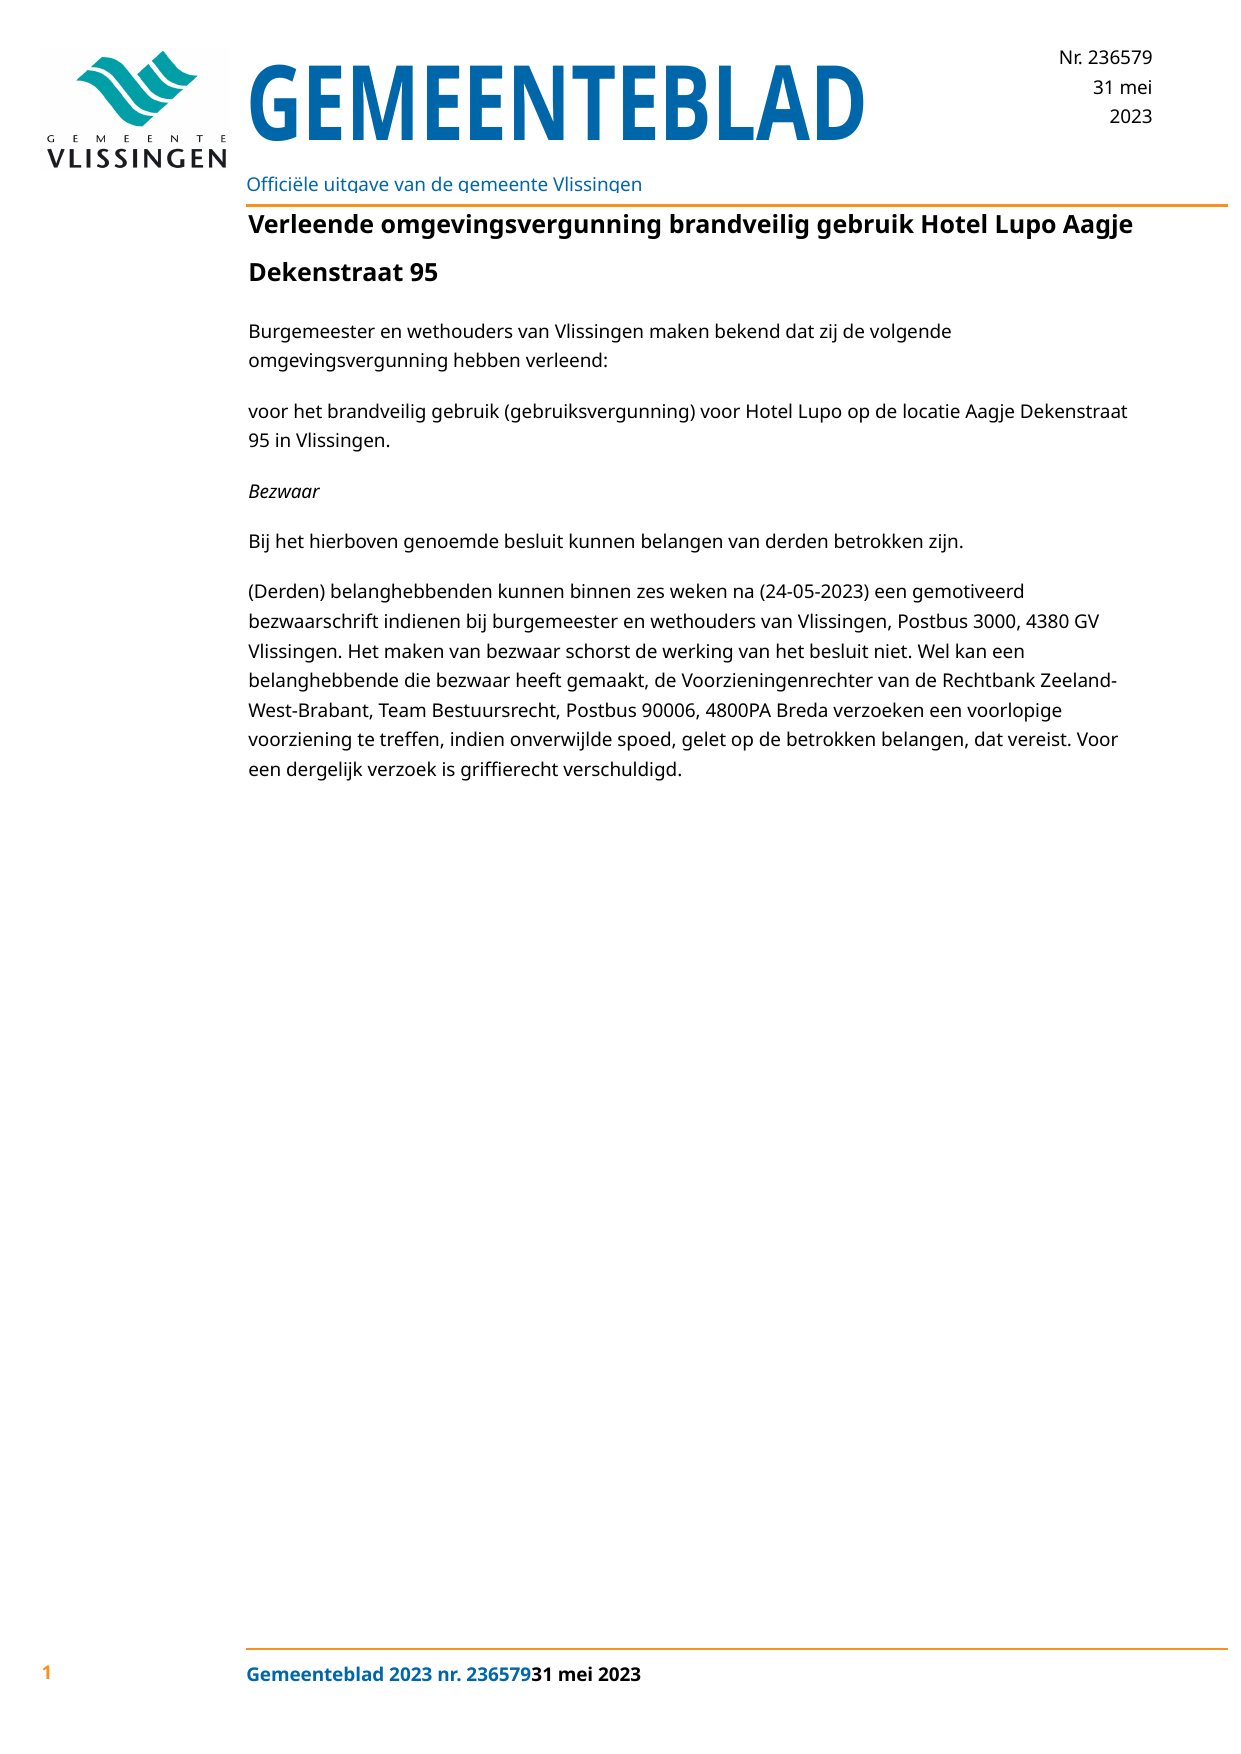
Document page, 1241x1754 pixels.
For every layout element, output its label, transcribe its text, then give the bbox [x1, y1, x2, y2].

text Bij het hierboven genoemde besluit kunnen belangen van derden betrokken zijn. [248, 528, 1152, 554]
picture [41, 47, 231, 172]
text Bezwaar [248, 478, 1152, 504]
text Burgemeester en wethouders van Vlissingen maken bekend dat zij de volgende omgevingsvergunning hebben verleend: [248, 318, 1152, 373]
text voor het brandveilig gebruik (gebruiksvergunning) voor Hotel Lupo op de locatie Aagje Dekenstraat 95 in Vlissingen. [248, 398, 1152, 453]
text Verleende omgevingsvergunning brandveilig gebruik Hotel Lupo Aagje Dekenstraat 95 [248, 207, 1152, 288]
text (Derden) belanghebbenden kunnen binnen zes weken na (24-05-2023) een gemotiveerd bezwaarschrift indienen bij burgemeester en wethouders van Vlissingen, Postbus 3000, 4380 GV Vlissingen. Het maken van bezwaar schorst de werking van het besluit niet. Wel kan een belanghebbende die bezwaar heeft gemaakt, de Voorzieningenrechter van de Rechtbank Zeeland-West-Brabant, Team Bestuursrecht, Postbus 90006, 4800PA Breda verzoeken een voorlopige voorziening te treffen, indien onverwijlde spoed, gelet op de betrokken belangen, dat vereist. Voor een dergelijk verzoek is griffierecht verschuldigd. [248, 579, 1152, 782]
